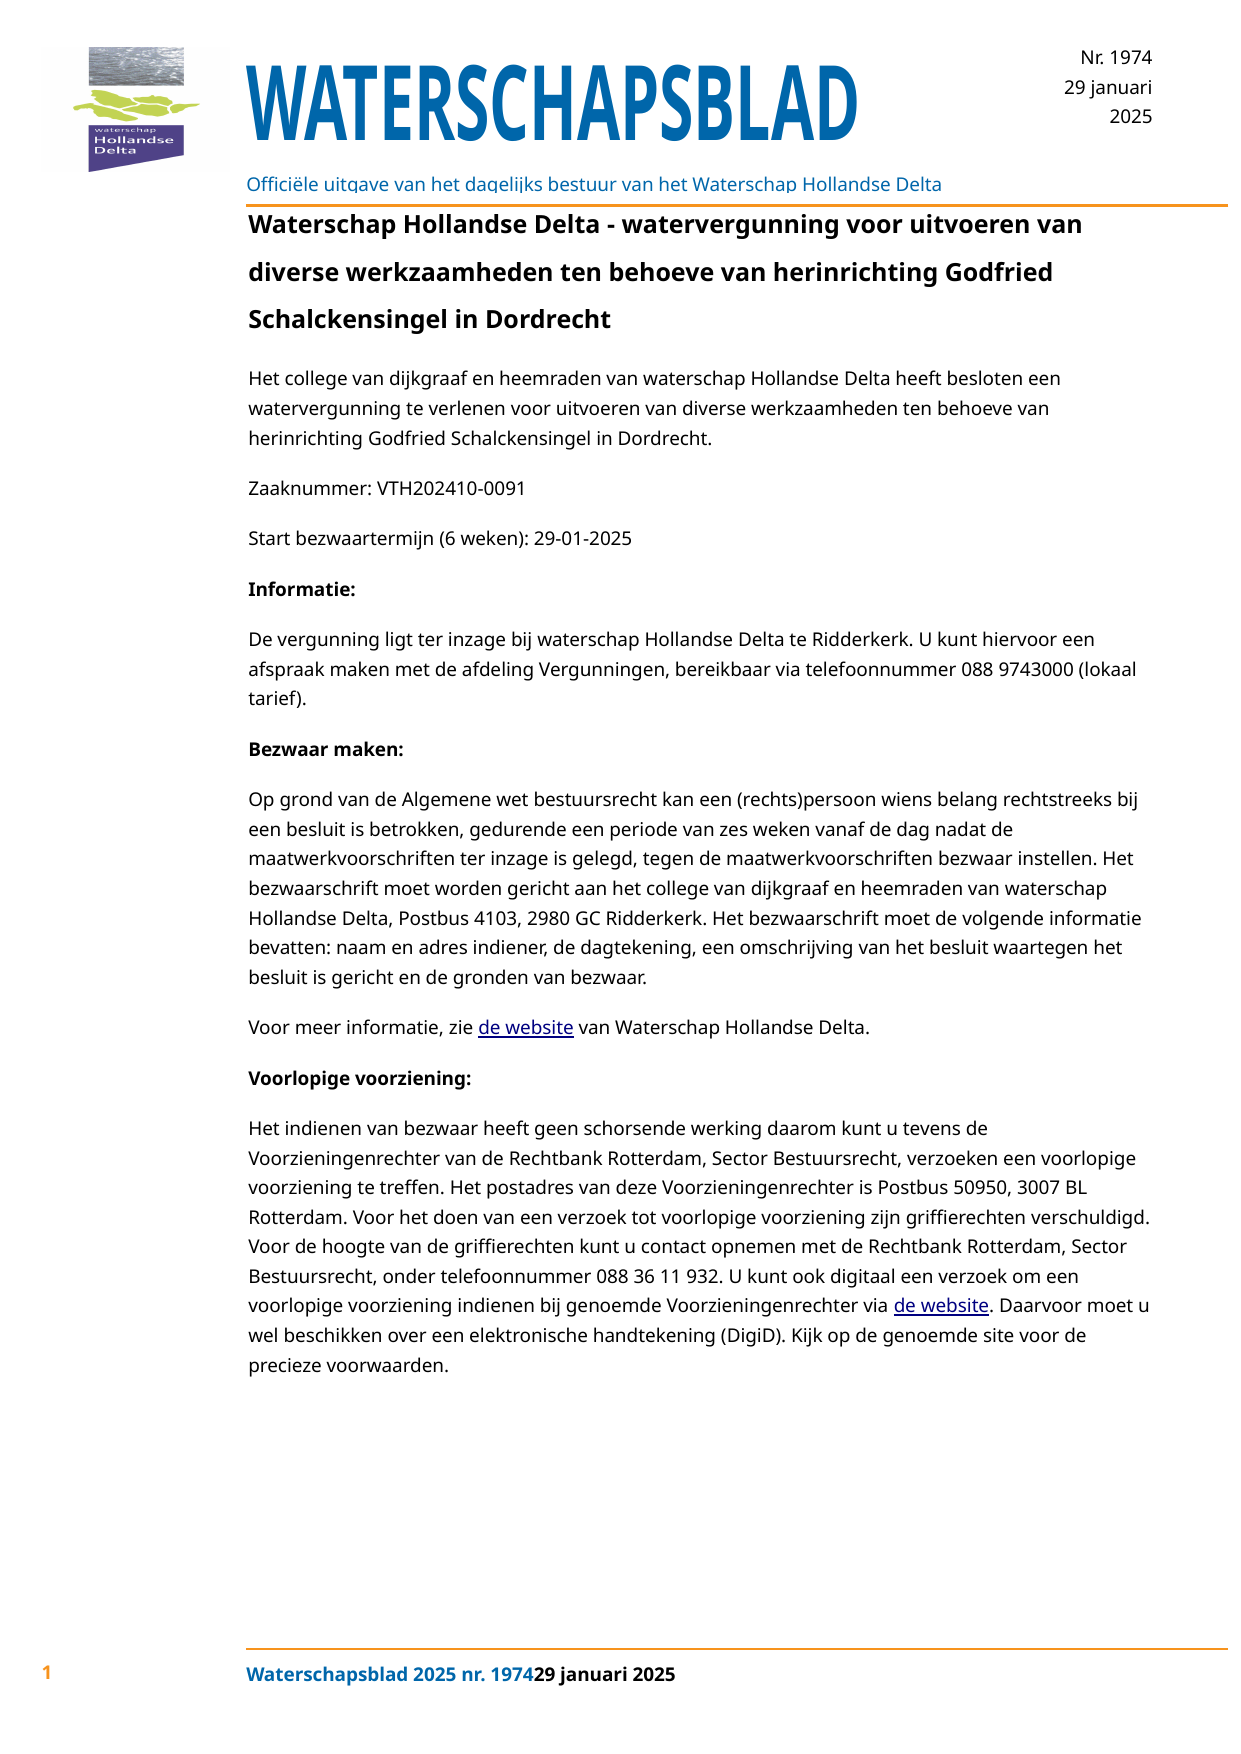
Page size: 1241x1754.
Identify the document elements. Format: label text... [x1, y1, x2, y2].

text Voor meer informatie, zie de website van Waterschap Hollandse Delta. [248, 1014, 1152, 1040]
text Start bezwaartermijn (6 weken): 29-01-2025 [248, 526, 1152, 551]
text Voorlopige voorziening: [248, 1065, 1152, 1090]
text Zaaknummer: VTH202410-0091 [248, 475, 1152, 501]
text Bezwaar maken: [248, 736, 1152, 762]
picture [41, 47, 231, 172]
text Op grond van de Algemene wet bestuursrecht kan een (rechts)persoon wiens belang rechtstreeks bij een besluit is betrokken, gedurende een periode van zes weken vanaf de dag nadat de maatwerkvoorschriften ter inzage is gelegd, tegen de maatwerkvoorschriften bezwaar instellen. Het bezwaarschrift moet worden gericht aan het college van dijkgraaf en heemraden van waterschap Hollandse Delta, Postbus 4103, 2980 GC Ridderkerk. Het bezwaarschrift moet de volgende informatie bevatten: naam en adres indiener, de dagtekening, een omschrijving van het besluit waartegen het besluit is gericht en de gronden van bezwaar. [248, 786, 1152, 989]
text Informatie: [248, 576, 1152, 602]
text Waterschap Hollandse Delta - watervergunning voor uitvoeren van diverse werkzaamheden ten behoeve van herinrichting Godfried Schalckensingel in Dordrecht [248, 207, 1152, 336]
text Het indienen van bezwaar heeft geen schorsende werking daarom kunt u tevens de Voorzieningenrechter van de Rechtbank Rotterdam, Sector Bestuursrecht, verzoeken een voorlopige voorziening te treffen. Het postadres van deze Voorzieningenrechter is Postbus 50950, 3007 BL Rotterdam. Voor het doen van een verzoek tot voorlopige voorziening zijn griffierechten verschuldigd. Voor de hoogte van de griffierechten kunt u contact opnemen met de Rechtbank Rotterdam, Sector Bestuursrecht, onder telefoonnummer 088 36 11 932. U kunt ook digitaal een verzoek om een voorlopige voorziening indienen bij genoemde Voorzieningenrechter via de website. Daarvoor moet u wel beschikken over een elektronische handtekening (DigiD). Kijk op de genoemde site voor de precieze voorwaarden. [248, 1115, 1152, 1377]
text Het college van dijkgraaf en heemraden van waterschap Hollandse Delta heeft besloten een watervergunning te verlenen voor uitvoeren van diverse werkzaamheden ten behoeve van herinrichting Godfried Schalckensingel in Dordrecht. [248, 366, 1152, 450]
text De vergunning ligt ter inzage bij waterschap Hollandse Delta te Ridderkerk. U kunt hiervoor een afspraak maken met de afdeling Vergunningen, bereikbaar via telefoonnummer 088 9743000 (lokaal tarief). [248, 626, 1152, 711]
